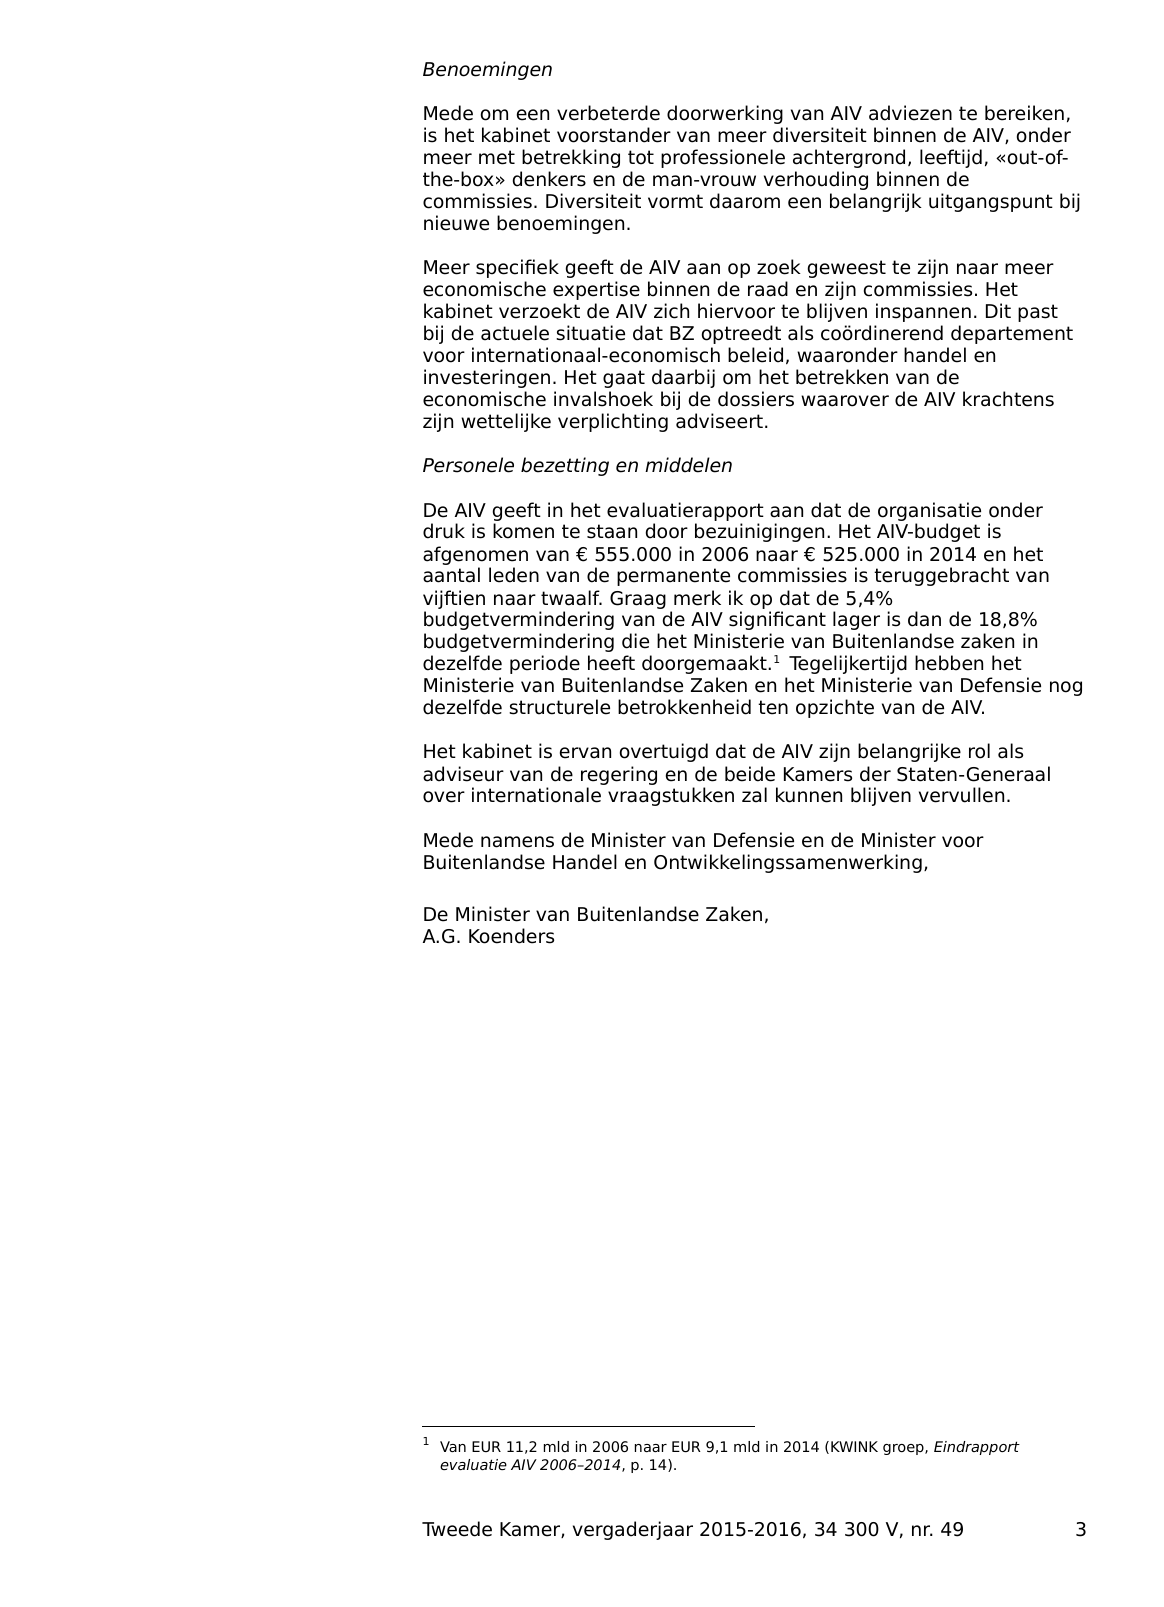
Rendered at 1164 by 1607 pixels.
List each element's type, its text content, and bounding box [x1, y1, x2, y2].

text Mede om een verbeterde doorwerking van AIV adviezen te bereiken, is het kabinet voorstander van meer diversiteit binnen de AIV, onder meer met betrekking tot professionele achtergrond, leeftijd, «out-of-the-box» denkers en de man-vrouw verhouding binnen de commissies. Diversiteit vormt daarom een belangrijk uitgangspunt bij nieuwe benoemingen. [422, 103, 1087, 235]
subtitle Personele bezetting en middelen [422, 455, 1087, 477]
text Meer specifiek geeft de AIV aan op zoek geweest te zijn naar meer economische expertise binnen de raad en zijn commissies. Het kabinet verzoekt de AIV zich hiervoor te blijven inspannen. Dit past bij de actuele situatie dat BZ optreedt als coördinerend departement voor internationaal-economisch beleid, waaronder handel en investeringen. Het gaat daarbij om het betrekken van de economische invalshoek bij de dossiers waarover de AIV krachtens zijn wettelijke verplichting adviseert. [422, 257, 1087, 433]
text De Minister van Buitenlandse Zaken, A.G. Koenders [422, 903, 1087, 947]
text Mede namens de Minister van Defensie en de Minister voor Buitenlandse Handel en Ontwikkelingssamenwerking, [422, 829, 1087, 873]
text Van EUR 11,2 mld in 2006 naar EUR 9,1 mld in 2014 (KWINK groep, Eindrapport evaluatie AIV 2006–2014, p. 14). [422, 1435, 1087, 1474]
subtitle Benoemingen [422, 59, 1087, 81]
text De AIV geeft in het evaluatierapport aan dat de organisatie onder druk is komen te staan door bezuinigingen. Het AIV-budget is afgenomen van € 555.000 in 2006 naar € 525.000 in 2014 en het aantal leden van de permanente commissies is teruggebracht van vijftien naar twaalf. Graag merk ik op dat de 5,4% budgetvermindering van de AIV significant lager is dan de 18,8% budgetvermindering die het Ministerie van Buitenlandse zaken in dezelfde periode heeft doorgemaakt. Tegelijkertijd hebben het Ministerie van Buitenlandse Zaken en het Ministerie van Defensie nog dezelfde structurele betrokkenheid ten opzichte van de AIV. [422, 499, 1087, 719]
text Het kabinet is ervan overtuigd dat de AIV zijn belangrijke rol als adviseur van de regering en de beide Kamers der Staten-Generaal over internationale vraagstukken zal kunnen blijven vervullen. [422, 741, 1087, 807]
